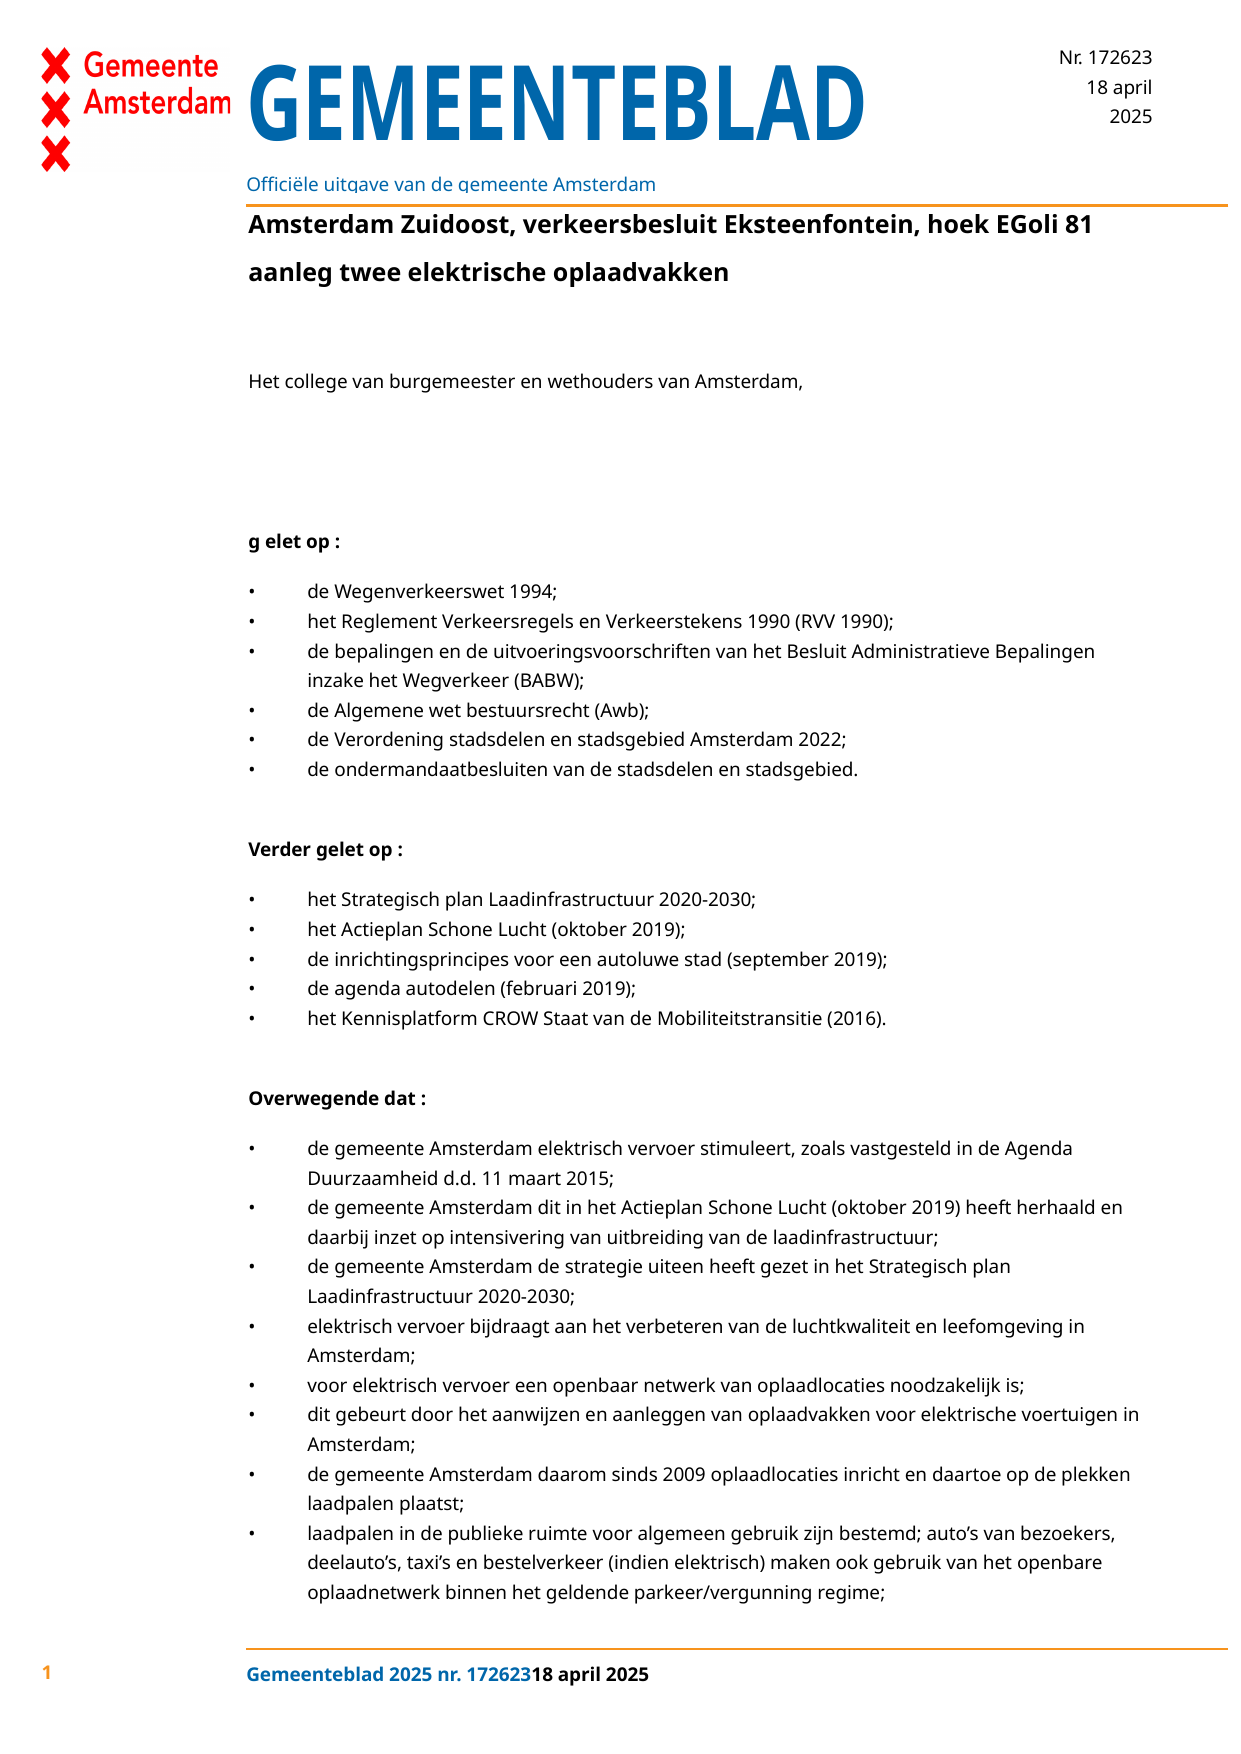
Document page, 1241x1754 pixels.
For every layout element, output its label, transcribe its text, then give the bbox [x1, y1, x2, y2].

list de gemeente Amsterdam de strategie uiteen heeft gezet in het Strategisch plan Laadinfrastructuur 2020-2030; [248, 1254, 1152, 1309]
list de agenda autodelen (februari 2019); [248, 975, 1152, 1001]
picture [41, 47, 231, 172]
list dit gebeurt door het aanwijzen en aanleggen van oplaadvakken voor elektrische voertuigen in Amsterdam; [248, 1402, 1152, 1457]
list de ondermandaatbesluiten van de stadsdelen en stadsgebied. [248, 756, 1152, 782]
list het Reglement Verkeersregels en Verkeerstekens 1990 (RVV 1990); [248, 608, 1152, 634]
list elektrisch vervoer bijdraagt aan het verbeteren van de luchtkwaliteit en leefomgeving in Amsterdam; [248, 1313, 1152, 1368]
list de Algemene wet bestuursrecht (Awb); [248, 697, 1152, 723]
list de gemeente Amsterdam dit in het Actieplan Schone Lucht (oktober 2019) heeft herhaald en daarbij inzet op intensivering van uitbreiding van de laadinfrastructuur; [248, 1194, 1152, 1250]
list de gemeente Amsterdam elektrisch vervoer stimuleert, zoals vastgesteld in de Agenda Duurzaamheid d.d. 11 maart 2015; [248, 1135, 1152, 1191]
text Verder gelet op : [248, 836, 1152, 862]
list de gemeente Amsterdam daarom sinds 2009 oplaadlocaties inricht en daartoe op de plekken laadpalen plaatst; [248, 1461, 1152, 1516]
text Het college van burgemeester en wethouders van Amsterdam, [248, 368, 1152, 394]
list de Verordening stadsdelen en stadsgebied Amsterdam 2022; [248, 727, 1152, 752]
text Amsterdam Zuidoost, verkeersbesluit Eksteenfontein, hoek EGoli 81 aanleg twee elektrische oplaadvakken [248, 207, 1152, 288]
list het Kennisplatform CROW Staat van de Mobiliteitstransitie (2016). [248, 1005, 1152, 1031]
list de Wegenverkeerswet 1994; [248, 579, 1152, 604]
list het Actieplan Schone Lucht (oktober 2019); [248, 916, 1152, 942]
list de inrichtingsprincipes voor een autoluwe stad (september 2019); [248, 946, 1152, 971]
list het Strategisch plan Laadinfrastructuur 2020-2030; [248, 887, 1152, 912]
list de bepalingen en de uitvoeringsvoorschriften van het Besluit Administratieve Bepalingen inzake het Wegverkeer (BABW); [248, 638, 1152, 693]
list voor elektrisch vervoer een openbaar netwerk van oplaadlocaties noodzakelijk is; [248, 1372, 1152, 1398]
list laadpalen in de publieke ruimte voor algemeen gebruik zijn bestemd; auto’s van bezoekers, deelauto’s, taxi’s en bestelverkeer (indien elektrisch) maken ook gebruik van het openbare oplaadnetwerk binnen het geldende parkeer/vergunning regime; [248, 1520, 1152, 1605]
text g elet op : [248, 528, 1152, 554]
text Overwegende dat : [248, 1085, 1152, 1111]
